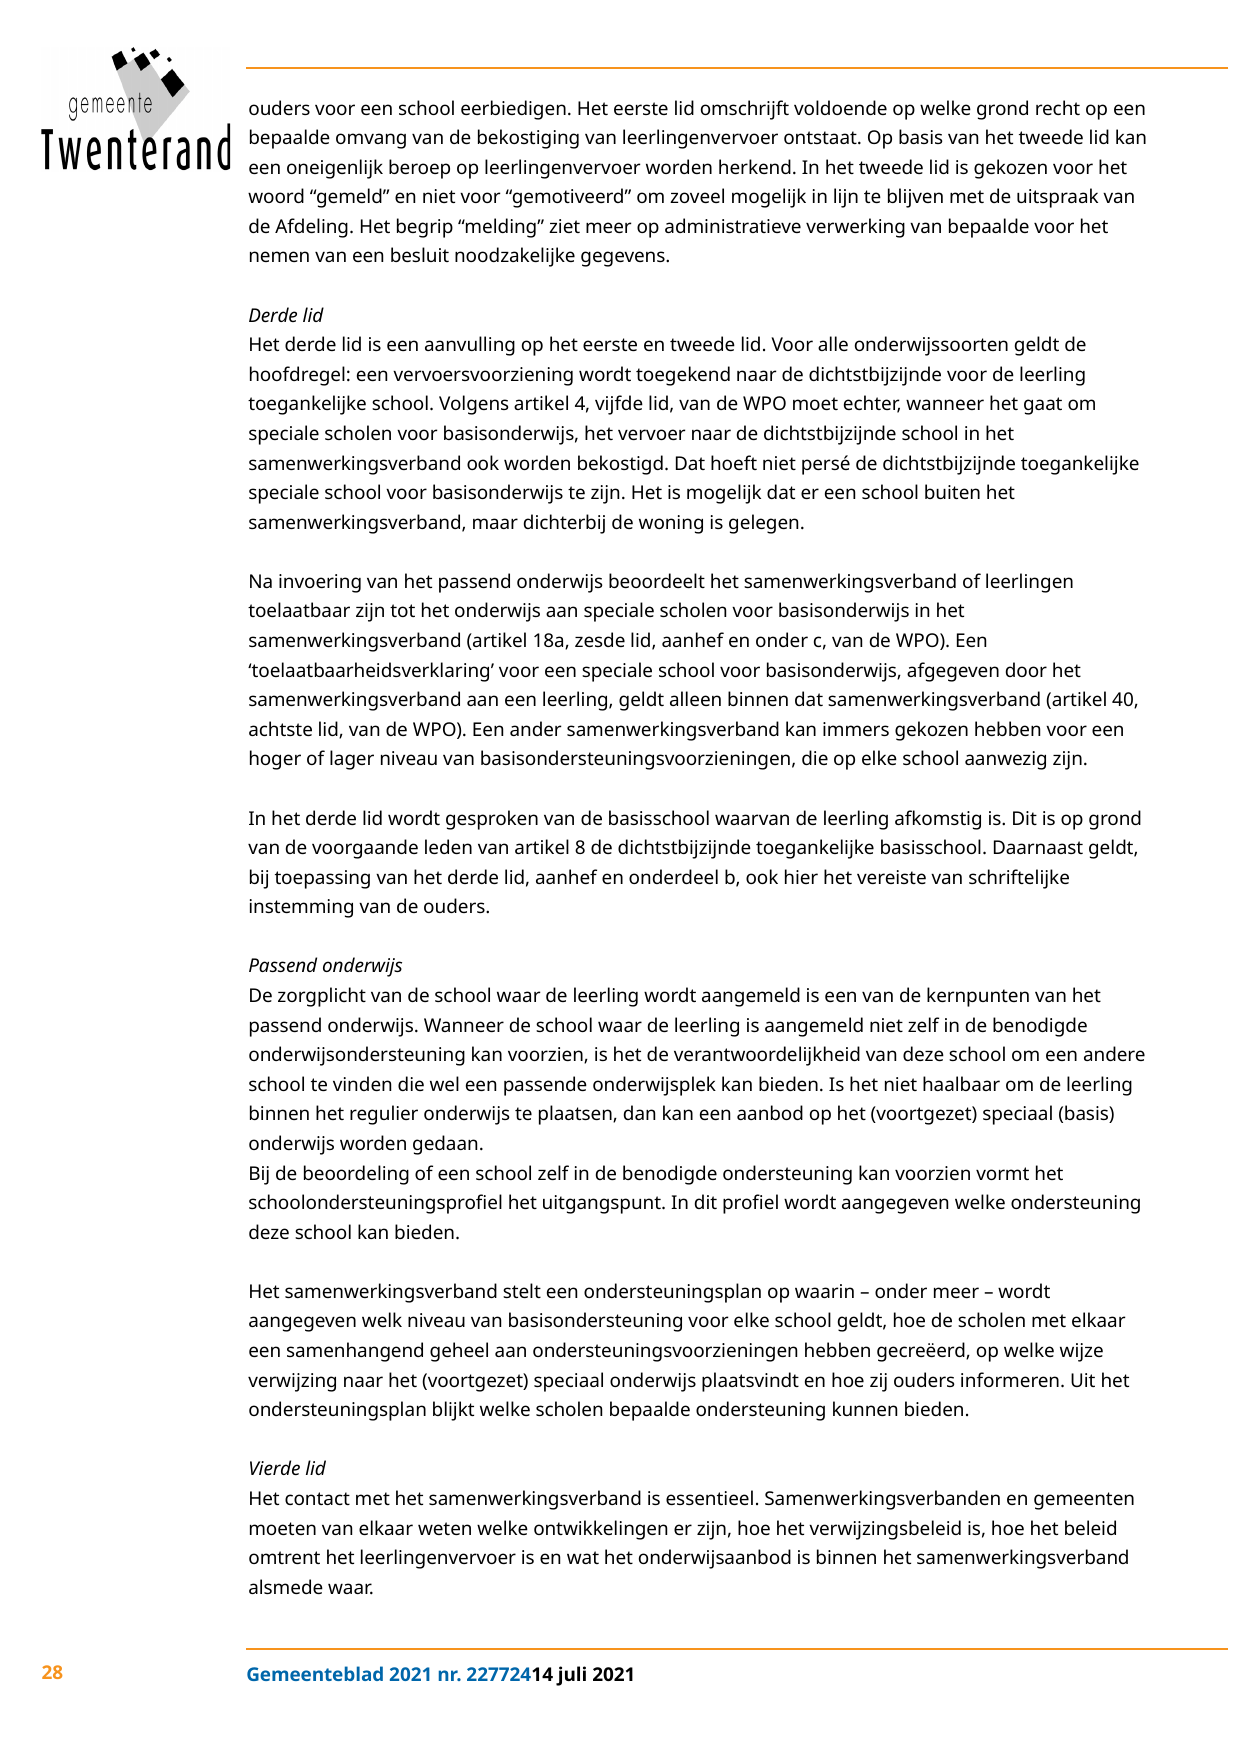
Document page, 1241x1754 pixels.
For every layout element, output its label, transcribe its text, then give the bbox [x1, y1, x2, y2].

text Bij de beoordeling of een school zelf in de benodigde ondersteuning kan voorzien vormt het schoolondersteuningsprofiel het uitgangspunt. In dit profiel wordt aangegeven welke ondersteuning deze school kan bieden. [248, 1160, 1152, 1245]
text ouders voor een school eerbiedigen. Het eerste lid omschrijft voldoende op welke grond recht op een bepaalde omvang van de bekostiging van leerlingenvervoer ontstaat. Op basis van het tweede lid kan een oneigenlijk beroep op leerlingenvervoer worden herkend. In het tweede lid is gekozen voor het woord “gemeld” en niet voor “gemotiveerd” om zoveel mogelijk in lijn te blijven met de uitspraak van de Afdeling. Het begrip “melding” ziet meer op administratieve verwerking van bepaalde voor het nemen van een besluit noodzakelijke gegevens. [248, 95, 1152, 268]
text Vierde lid [248, 1456, 1152, 1481]
picture [41, 47, 231, 172]
text Passend onderwijs [248, 953, 1152, 978]
text Het samenwerkingsverband stelt een ondersteuningsplan op waarin – onder meer – wordt aangegeven welk niveau van basisondersteuning voor elke school geldt, hoe de scholen met elkaar een samenhangend geheel aan ondersteuningsvoorzieningen hebben gecreëerd, op welke wijze verwijzing naar het (voortgezet) speciaal onderwijs plaatsvindt en hoe zij ouders informeren. Uit het ondersteuningsplan blijkt welke scholen bepaalde ondersteuning kunnen bieden. [248, 1278, 1152, 1422]
text De zorgplicht van de school waar de leerling wordt aangemeld is een van de kernpunten van het passend onderwijs. Wanneer de school waar de leerling is aangemeld niet zelf in de benodigde onderwijsondersteuning kan voorzien, is het de verantwoordelijkheid van deze school om een andere school te vinden die wel een passende onderwijsplek kan bieden. Is het niet haalbaar om de leerling binnen het regulier onderwijs te plaatsen, dan kan een aanbod op het (voortgezet) speciaal (basis) onderwijs worden gedaan. [248, 982, 1152, 1156]
text Na invoering van het passend onderwijs beoordeelt het samenwerkingsverband of leerlingen toelaatbaar zijn tot het onderwijs aan speciale scholen voor basisonderwijs in het samenwerkingsverband (artikel 18a, zesde lid, aanhef en onder c, van de WPO). Een ‘toelaatbaarheidsverklaring’ voor een speciale school voor basisonderwijs, afgegeven door het samenwerkingsverband aan een leerling, geldt alleen binnen dat samenwerkingsverband (artikel 40, achtste lid, van de WPO). Een ander samenwerkingsverband kan immers gekozen hebben voor een hoger of lager niveau van basisondersteuningsvoorzieningen, die op elke school aanwezig zijn. [248, 568, 1152, 771]
text In het derde lid wordt gesproken van de basisschool waarvan de leerling afkomstig is. Dit is op grond van de voorgaande leden van artikel 8 de dichtstbijzijnde toegankelijke basisschool. Daarnaast geldt, bij toepassing van het derde lid, aanhef en onderdeel b, ook hier het vereiste van schriftelijke instemming van de ouders. [248, 805, 1152, 919]
text Het contact met het samenwerkingsverband is essentieel. Samenwerkingsverbanden en gemeenten moeten van elkaar weten welke ontwikkelingen er zijn, hoe het verwijzingsbeleid is, hoe het beleid omtrent het leerlingenvervoer is en wat het onderwijsaanbod is binnen het samenwerkingsverband alsmede waar. [248, 1485, 1152, 1600]
text Derde lid [248, 302, 1152, 328]
text Het derde lid is een aanvulling op het eerste en tweede lid. Voor alle onderwijssoorten geldt de hoofdregel: een vervoersvoorziening wordt toegekend naar de dichtstbijzijnde voor de leerling toegankelijke school. Volgens artikel 4, vijfde lid, van de WPO moet echter, wanneer het gaat om speciale scholen voor basisonderwijs, het vervoer naar de dichtstbijzijnde school in het samenwerkingsverband ook worden bekostigd. Dat hoeft niet persé de dichtstbijzijnde toegankelijke speciale school voor basisonderwijs te zijn. Het is mogelijk dat er een school buiten het samenwerkingsverband, maar dichterbij de woning is gelegen. [248, 331, 1152, 535]
